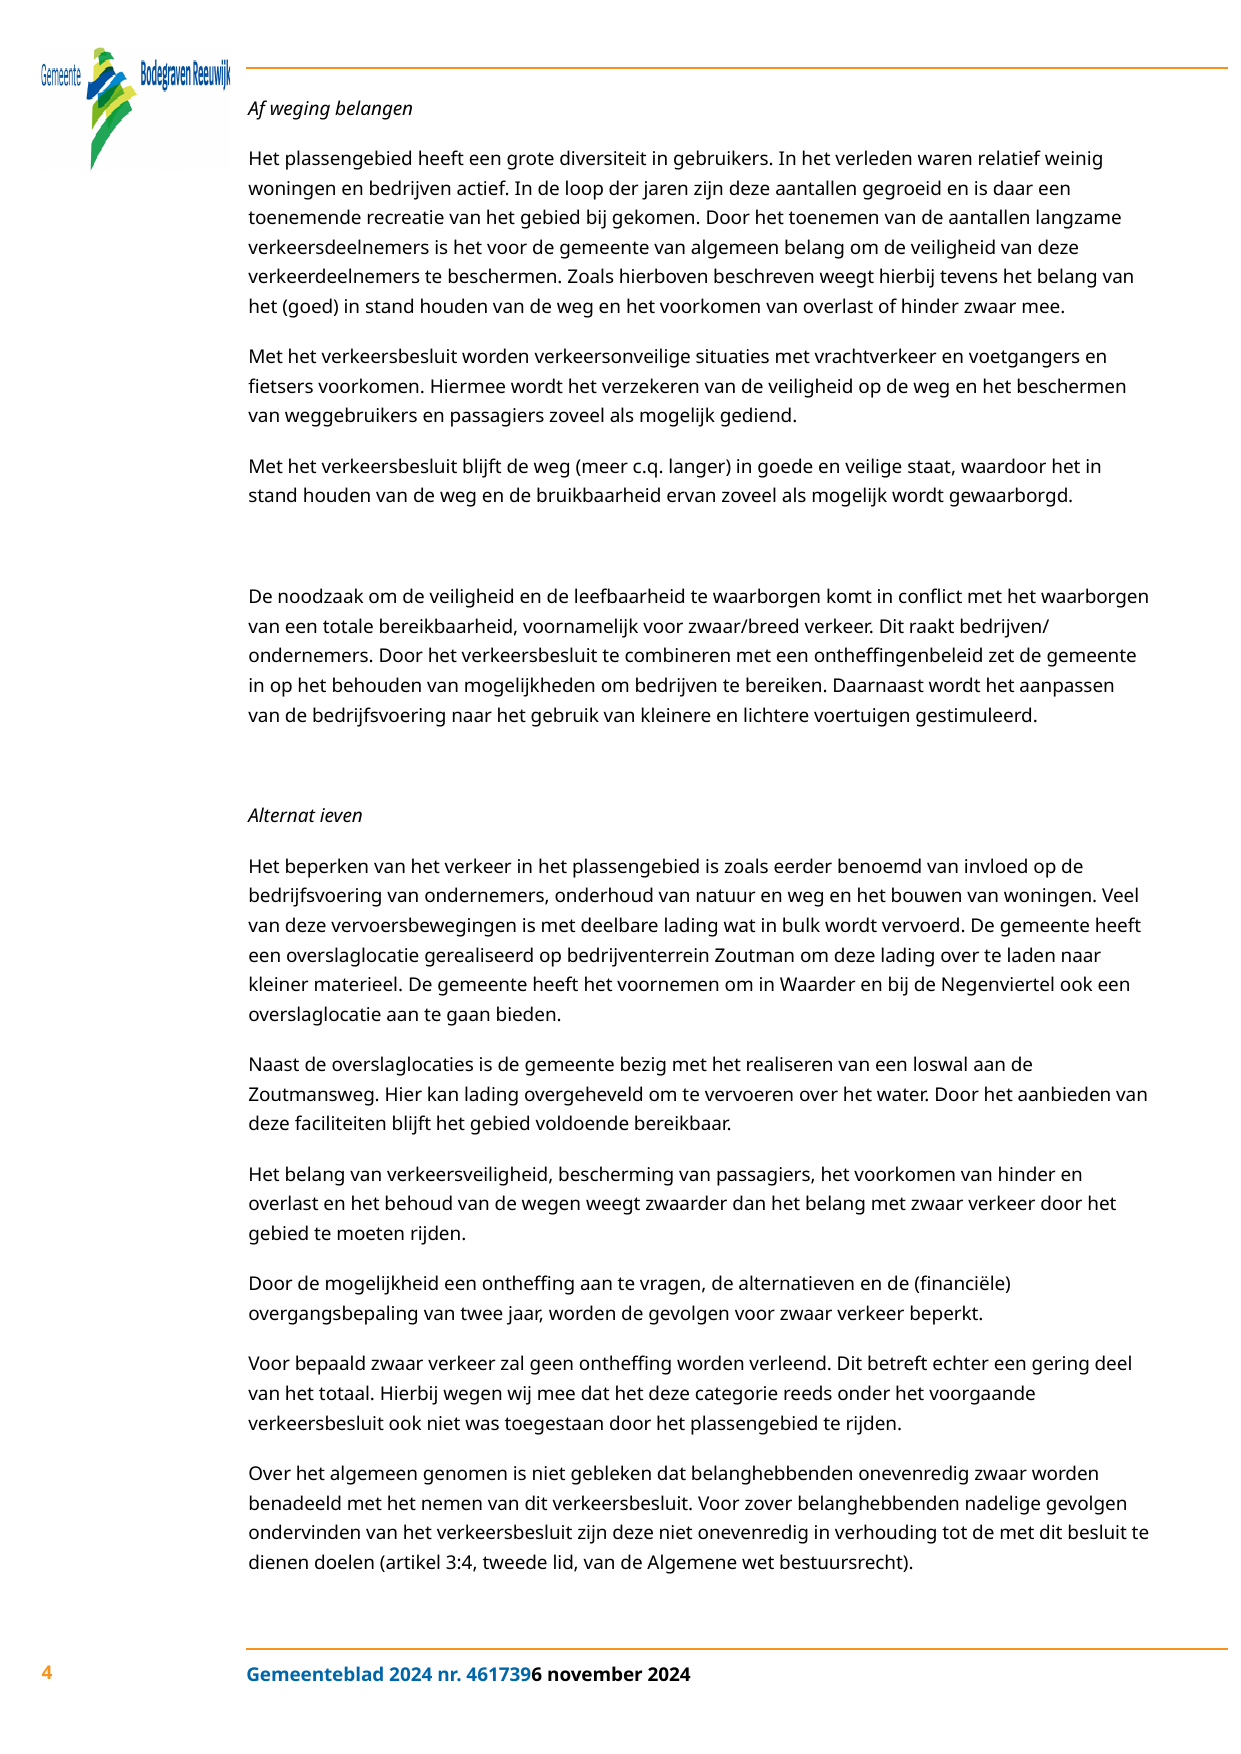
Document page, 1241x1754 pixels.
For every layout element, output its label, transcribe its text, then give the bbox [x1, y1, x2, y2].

text De noodzaak om de veiligheid en de leefbaarheid te waarborgen komt in conflict met het waarborgen van een totale bereikbaarheid, voornamelijk voor zwaar/breed verkeer. Dit raakt bedrijven/ ondernemers. Door het verkeersbesluit te combineren met een ontheffingenbeleid zet de gemeente in op het behouden van mogelijkheden om bedrijven te bereiken. Daarnaast wordt het aanpassen van de bedrijfsvoering naar het gebruik van kleinere en lichtere voertuigen gestimuleerd. [248, 583, 1152, 728]
text Over het algemeen genomen is niet gebleken dat belanghebbenden onevenredig zwaar worden benadeeld met het nemen van dit verkeersbesluit. Voor zover belanghebbenden nadelige gevolgen ondervinden van het verkeersbesluit zijn deze niet onevenredig in verhouding tot de met dit besluit te dienen doelen (artikel 3:4, tweede lid, van de Algemene wet bestuursrecht). [248, 1460, 1152, 1575]
text Af weging belangen [248, 95, 1152, 121]
text Het belang van verkeersveiligheid, bescherming van passagiers, het voorkomen van hinder en overlast en het behoud van de wegen weegt zwaarder dan het belang met zwaar verkeer door het gebied te moeten rijden. [248, 1161, 1152, 1246]
text Met het verkeersbesluit blijft de weg (meer c.q. langer) in goede en veilige staat, waardoor het in stand houden van de weg en de bruikbaarheid ervan zoveel als mogelijk wordt gewaarborgd. [248, 453, 1152, 508]
text Door de mogelijkheid een ontheffing aan te vragen, de alternatieven en de (financiële) overgangsbepaling van twee jaar, worden de gevolgen voor zwaar verkeer beperkt. [248, 1271, 1152, 1326]
text Het beperken van het verkeer in het plassengebied is zoals eerder benoemd van invloed op de bedrijfsvoering van ondernemers, onderhoud van natuur en weg en het bouwen van woningen. Veel van deze vervoersbewegingen is met deelbare lading wat in bulk wordt vervoerd. De gemeente heeft een overslaglocatie gerealiseerd op bedrijventerrein Zoutman om deze lading over te laden naar kleiner materieel. De gemeente heeft het voornemen om in Waarder en bij de Negenviertel ook een overslaglocatie aan te gaan bieden. [248, 853, 1152, 1027]
text Met het verkeersbesluit worden verkeersonveilige situaties met vrachtverkeer en voetgangers en fietsers voorkomen. Hiermee wordt het verzekeren van de veiligheid op de weg en het beschermen van weggebruikers en passagiers zoveel als mogelijk gediend. [248, 343, 1152, 428]
text Voor bepaald zwaar verkeer zal geen ontheffing worden verleend. Dit betreft echter een gering deel van het totaal. Hierbij wegen wij mee dat het deze categorie reeds onder het voorgaande verkeersbesluit ook niet was toegestaan door het plassengebied te rijden. [248, 1351, 1152, 1436]
text Alternat ieven [248, 803, 1152, 828]
picture [41, 47, 231, 172]
text Het plassengebied heeft een grote diversiteit in gebruikers. In het verleden waren relatief weinig woningen en bedrijven actief. In de loop der jaren zijn deze aantallen gegroeid en is daar een toenemende recreatie van het gebied bij gekomen. Door het toenemen van de aantallen langzame verkeersdeelnemers is het voor de gemeente van algemeen belang om de veiligheid van deze verkeerdeelnemers te beschermen. Zoals hierboven beschreven weegt hierbij tevens het belang van het (goed) in stand houden van de weg en het voorkomen van overlast of hinder zwaar mee. [248, 145, 1152, 319]
text Naast de overslaglocaties is de gemeente bezig met het realiseren van een loswal aan de Zoutmansweg. Hier kan lading overgeheveld om te vervoeren over het water. Door het aanbieden van deze faciliteiten blijft het gebied voldoende bereikbaar. [248, 1051, 1152, 1136]
